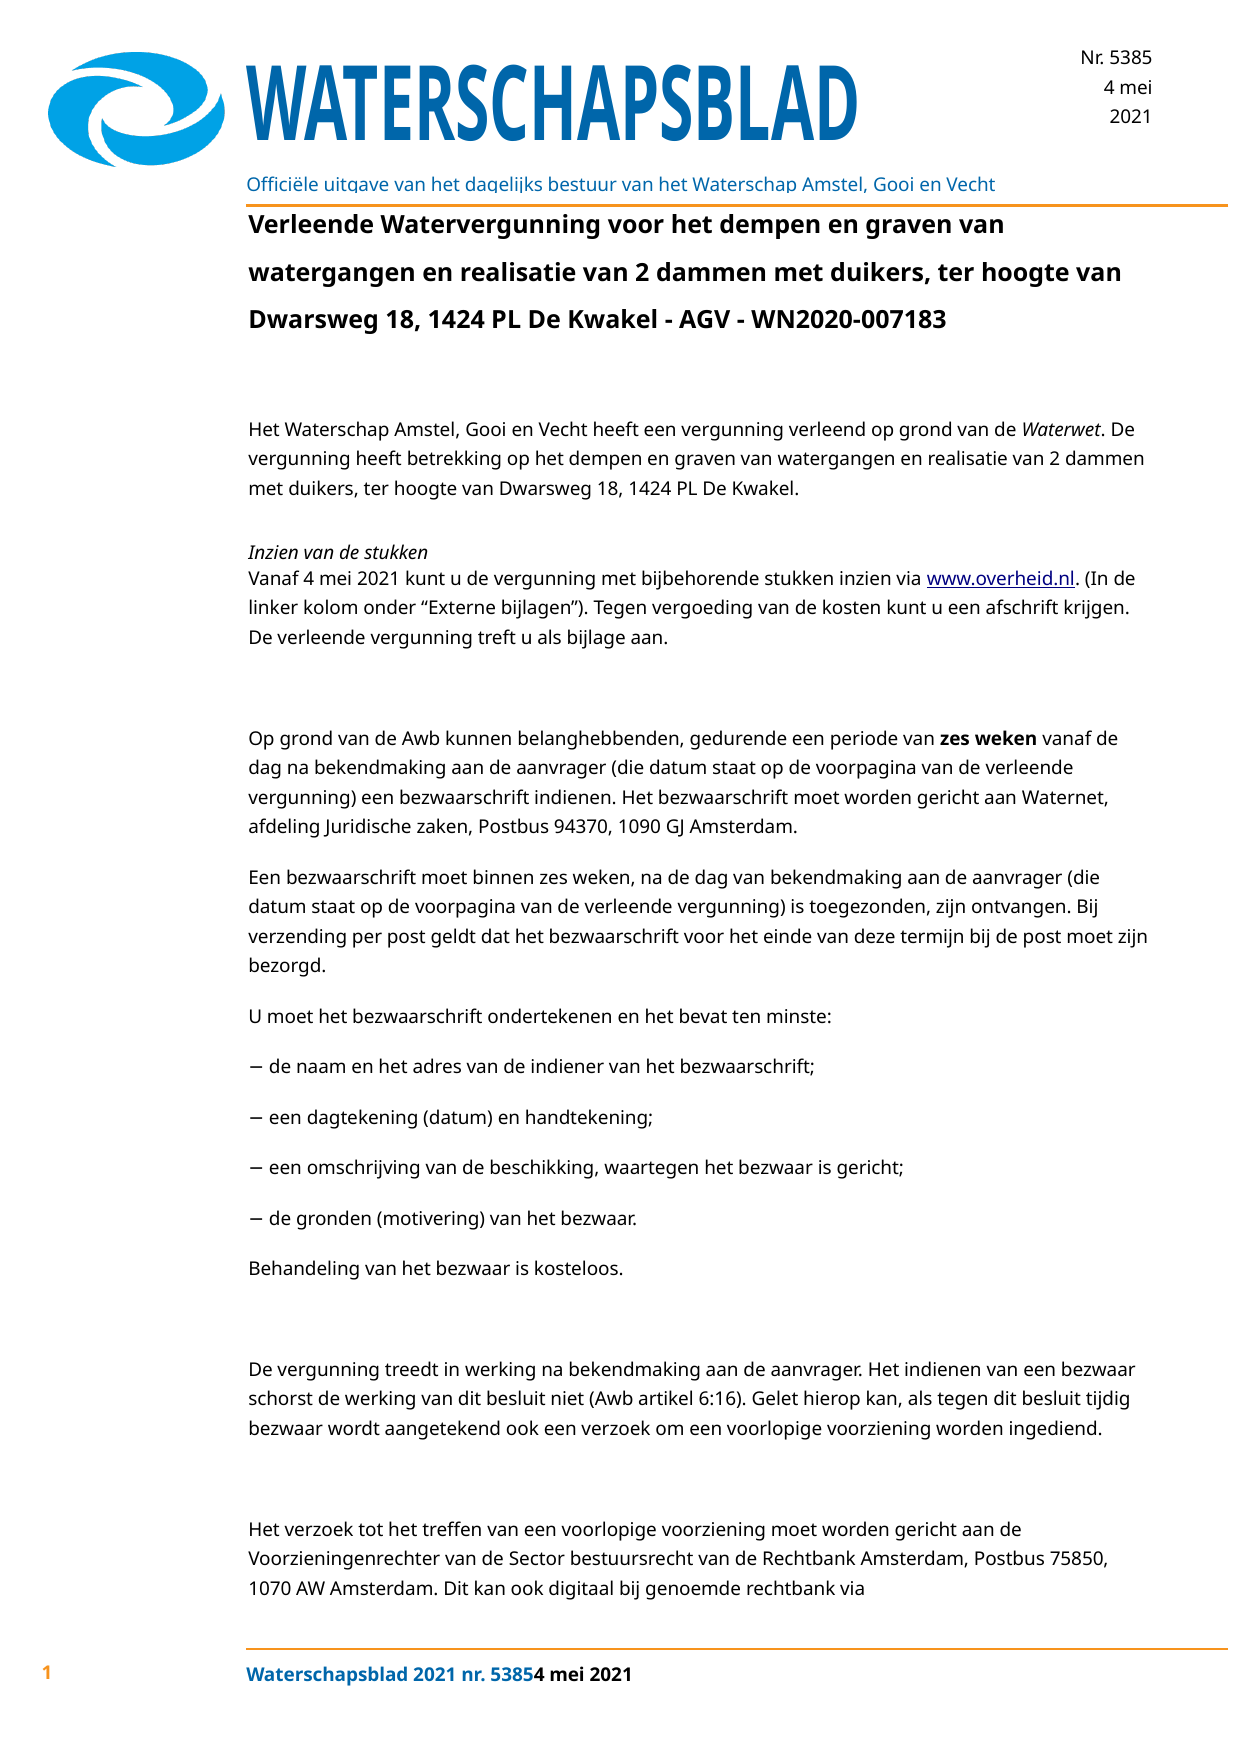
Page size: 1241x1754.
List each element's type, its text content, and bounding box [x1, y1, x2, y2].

text Behandeling van het bezwaar is kosteloos. [248, 1255, 1152, 1281]
text − de gronden (motivering) van het bezwaar. [248, 1205, 1152, 1231]
text − de naam en het adres van de indiener van het bezwaarschrift; [248, 1053, 1152, 1079]
text Een bezwaarschrift moet binnen zes weken, na de dag van bekendmaking aan de aanvrager (die datum staat op de voorpagina van de verleende vergunning) is toegezonden, zijn ontvangen. Bij verzending per post geldt dat het bezwaarschrift voor het einde van deze termijn bij de post moet zijn bezorgd. [248, 864, 1152, 978]
text U moet het bezwaarschrift ondertekenen en het bevat ten minste: [248, 1003, 1152, 1029]
text Verleende Watervergunning voor het dempen en graven van watergangen en realisatie van 2 dammen met duikers, ter hoogte van Dwarsweg 18, 1424 PL De Kwakel - AGV - WN2020-007183 [248, 207, 1152, 336]
text Op grond van de Awb kunnen belanghebbenden, gedurende een periode van zes weken vanaf de dag na bekendmaking aan de aanvrager (die datum staat op de voorpagina van de verleende vergunning) een bezwaarschrift indienen. Het bezwaarschrift moet worden gericht aan Waternet, afdeling Juridische zaken, Postbus 94370, 1090 GJ Amsterdam. [248, 725, 1152, 839]
text Het Waterschap Amstel, Gooi en Vecht heeft een vergunning verleend op grond van de Waterwet. De vergunning heeft betrekking op het dempen en graven van watergangen en realisatie van 2 dammen met duikers, ter hoogte van Dwarsweg 18, 1424 PL De Kwakel. [248, 416, 1152, 501]
text − een dagtekening (datum) en handtekening; [248, 1104, 1152, 1130]
text De vergunning treedt in werking na bekendmaking aan de aanvrager. Het indienen van een bezwaar schorst de werking van dit besluit niet (Awb artikel 6:16). Gelet hierop kan, als tegen dit besluit tijdig bezwaar wordt aangetekend ook een verzoek om een voorlopige voorziening worden ingediend. [248, 1356, 1152, 1441]
text Vanaf 4 mei 2021 kunt u de vergunning met bijbehorende stukken inzien via www.overheid.nl. (In de linker kolom onder “Externe bijlagen”). Tegen vergoeding van de kosten kunt u een afschrift krijgen. De verleende vergunning treft u als bijlage aan. [248, 565, 1152, 650]
text Het verzoek tot het treffen van een voorlopige voorziening moet worden gericht aan de Voorzieningenrechter van de Sector bestuursrecht van de Rechtbank Amsterdam, Postbus 75850, 1070 AW Amsterdam. Dit kan ook digitaal bij genoemde rechtbank via [248, 1516, 1152, 1601]
text − een omschrijving van de beschikking, waartegen het bezwaar is gericht; [248, 1154, 1152, 1180]
text Inzien van de stukken [248, 539, 1152, 565]
picture [41, 47, 231, 172]
